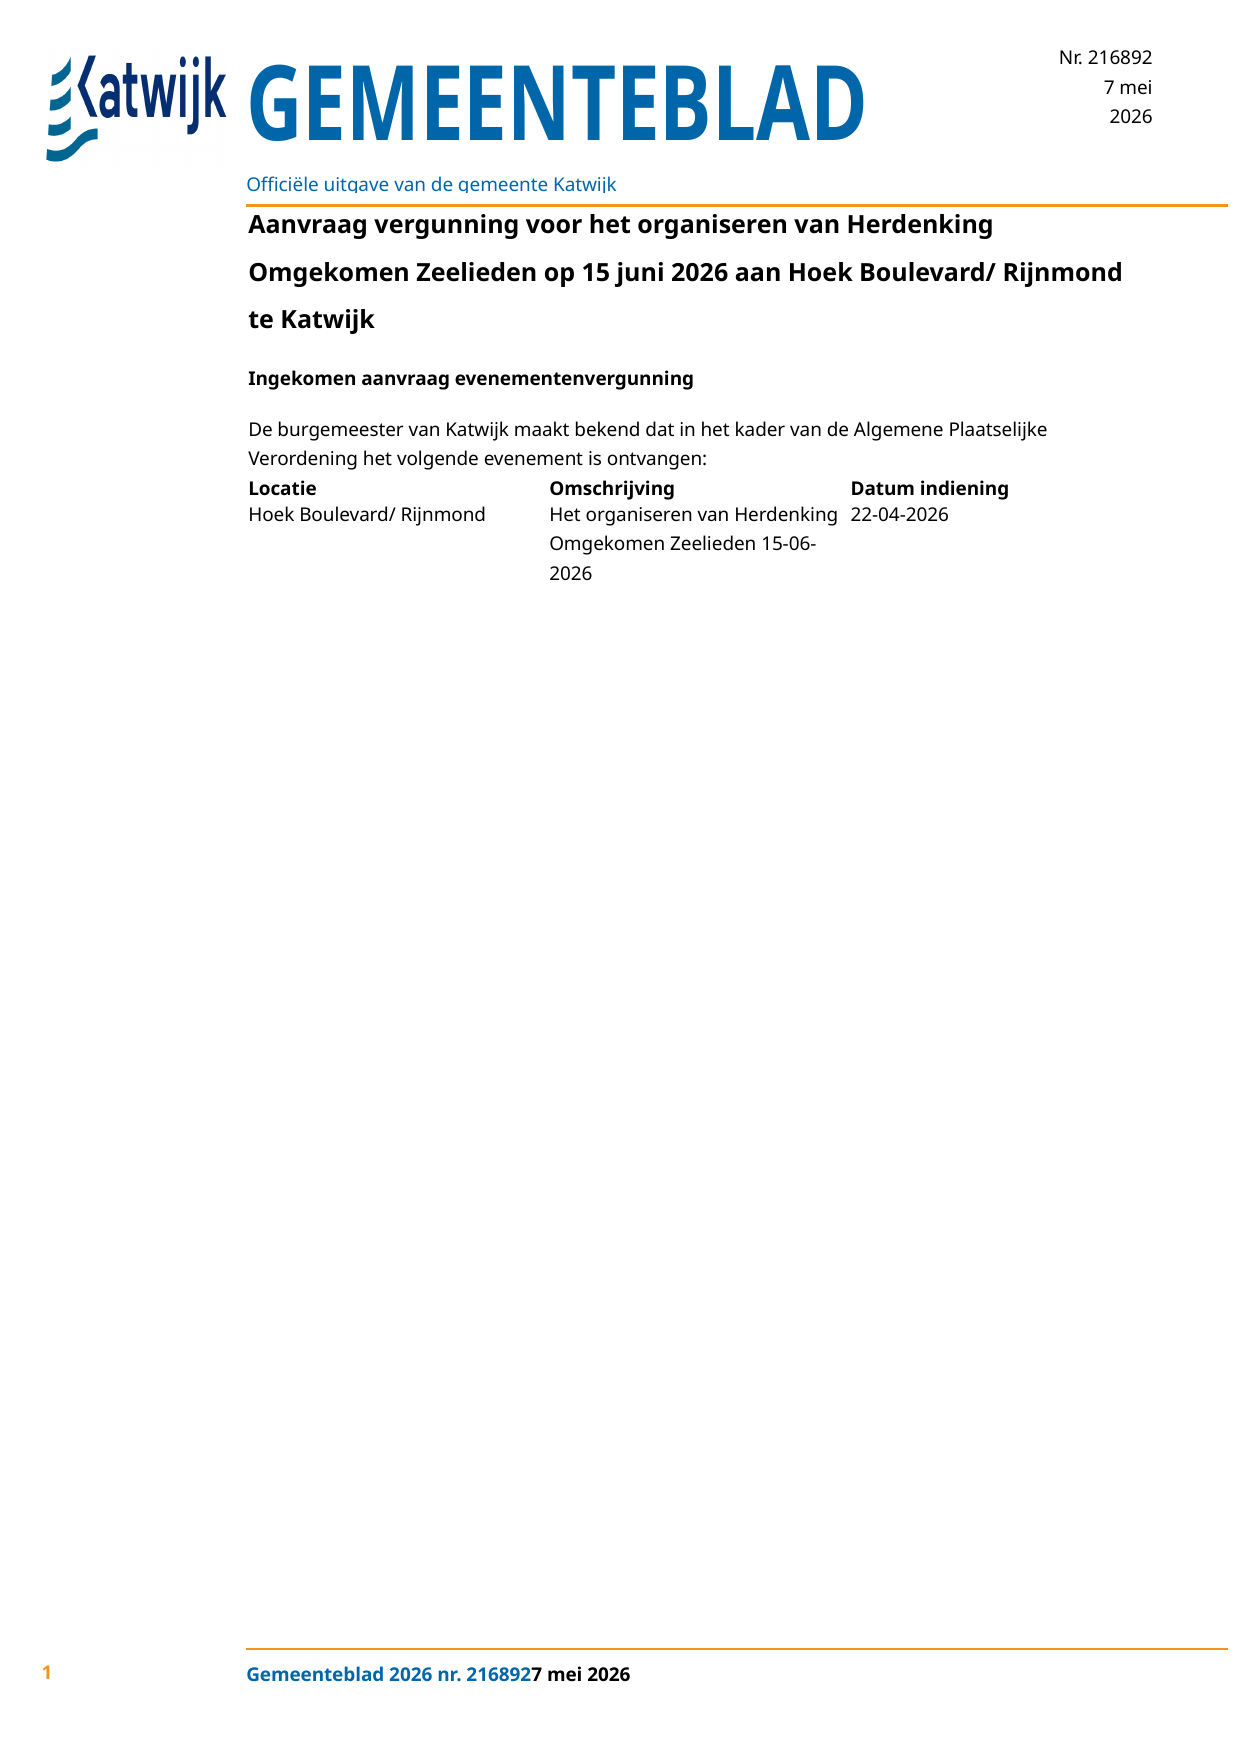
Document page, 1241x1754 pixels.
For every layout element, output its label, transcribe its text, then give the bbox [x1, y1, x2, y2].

text De burgemeester van Katwijk maakt bekend dat in het kader van de Algemene Plaatselijke Verordening het volgende evenement is ontvangen: [248, 416, 1152, 471]
table_cell Het organiseren van Herdenking Omgekomen Zeelieden 15-06-2026 [549, 501, 850, 586]
table_cell 22-04-2026 [850, 501, 1152, 586]
table_header Omschrijving [549, 475, 850, 501]
table_cell Hoek Boulevard/ Rijnmond [248, 501, 549, 586]
picture [41, 47, 231, 172]
text Ingekomen aanvraag evenementenvergunning [248, 366, 1152, 391]
table_header Locatie [248, 475, 549, 501]
table_header Datum indiening [850, 475, 1152, 501]
text Aanvraag vergunning voor het organiseren van Herdenking Omgekomen Zeelieden op 15 juni 2026 aan Hoek Boulevard/ Rijnmond te Katwijk [248, 207, 1152, 336]
